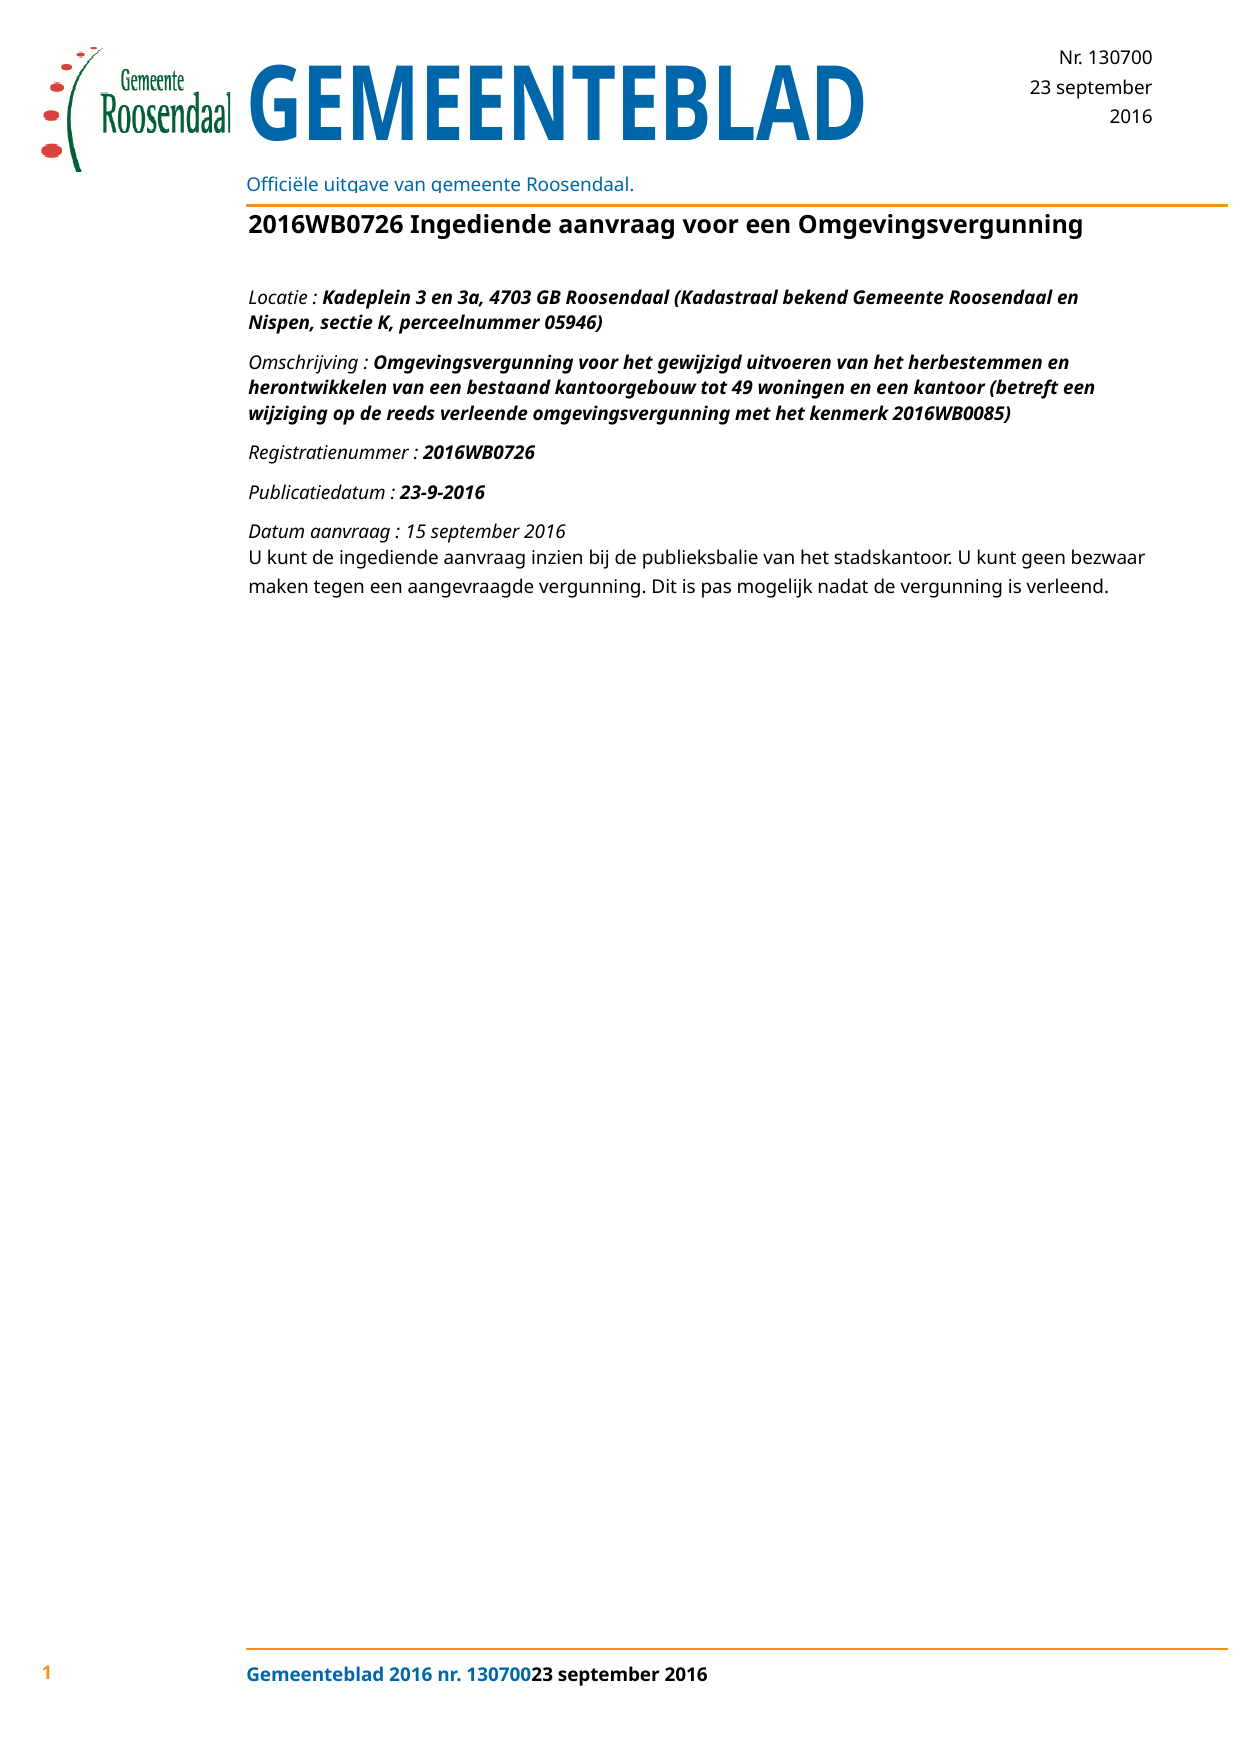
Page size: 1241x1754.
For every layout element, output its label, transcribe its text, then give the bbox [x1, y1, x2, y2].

text 2016WB0726 Ingediende aanvraag voor een Omgevingsvergunning [248, 207, 1152, 241]
text Datum aanvraag : 15 september 2016 [248, 518, 1152, 544]
text Locatie : Kadeplein 3 en 3a, 4703 GB Roosendaal (Kadastraal bekend Gemeente Roosendaal en Nispen, sectie K, perceelnummer 05946) [248, 284, 1152, 335]
text Publicatiedatum : 23-9-2016 [248, 479, 1152, 504]
text U kunt de ingediende aanvraag inzien bij de publieksbalie van het stadskantoor. U kunt geen bezwaar maken tegen een aangevraagde vergunning. Dit is pas mogelijk nadat de vergunning is verleend. [248, 544, 1152, 599]
text Registratienummer : 2016WB0726 [248, 439, 1152, 465]
text Omschrijving : Omgevingsvergunning voor het gewijzigd uitvoeren van het herbestemmen en herontwikkelen van een bestaand kantoorgebouw tot 49 woningen en een kantoor (betreft een wijziging op de reeds verleende omgevingsvergunning met het kenmerk 2016WB0085) [248, 349, 1152, 426]
picture [41, 47, 231, 172]
